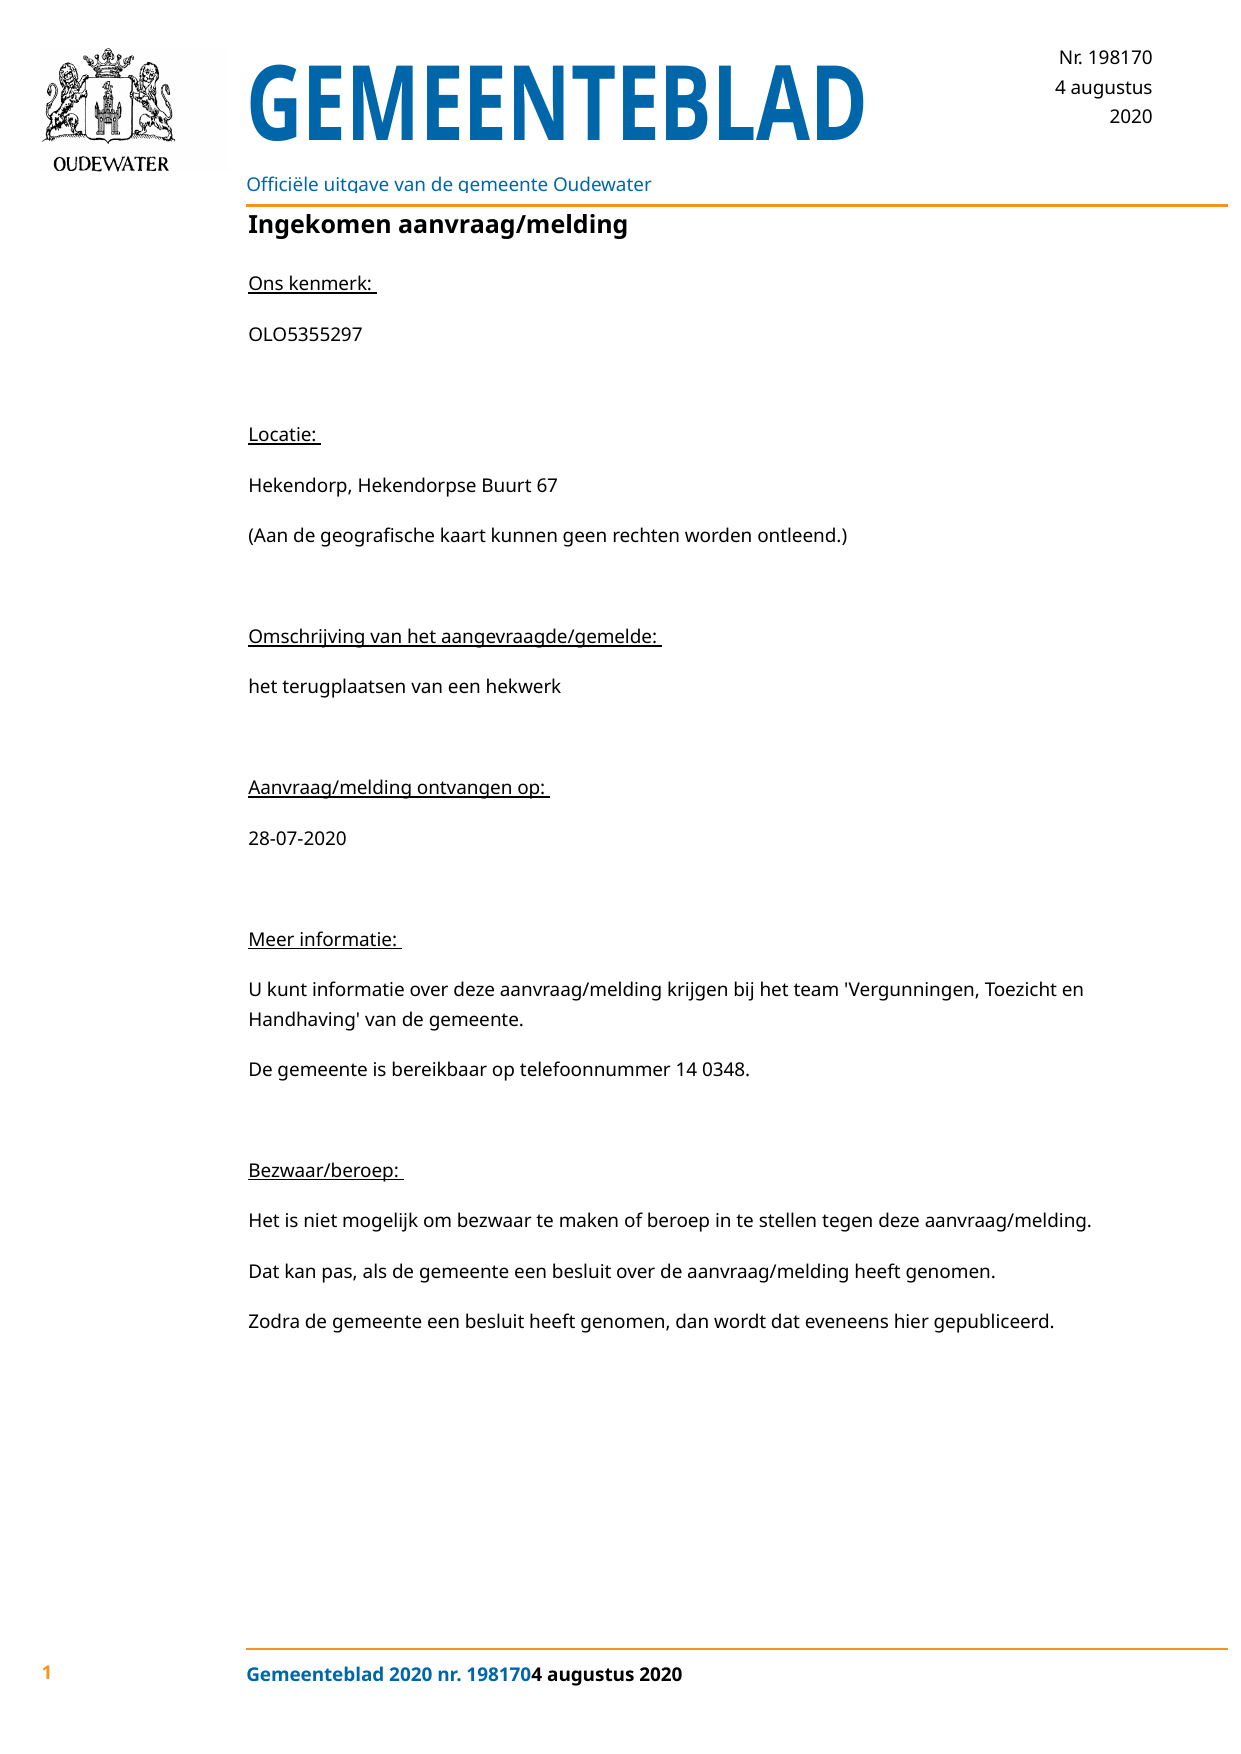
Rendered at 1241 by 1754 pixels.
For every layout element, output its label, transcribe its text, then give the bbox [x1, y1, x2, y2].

text Ingekomen aanvraag/melding [248, 207, 1152, 241]
text Bezwaar/beroep: [248, 1157, 1152, 1183]
text Dat kan pas, als de gemeente een besluit over de aanvraag/melding heeft genomen. [248, 1258, 1152, 1283]
text het terugplaatsen van een hekwerk [248, 674, 1152, 699]
text OLO5355297 [248, 321, 1152, 346]
text Meer informatie: [248, 926, 1152, 951]
text Omschrijving van het aangevraagde/gemelde: [248, 623, 1152, 649]
picture [41, 47, 231, 172]
text Het is niet mogelijk om bezwaar te maken of beroep in te stellen tegen deze aanvraag/melding. [248, 1207, 1152, 1233]
text Ons kenmerk: [248, 270, 1152, 296]
text Locatie: [248, 422, 1152, 447]
text Zodra de gemeente een besluit heeft genomen, dan wordt dat eveneens hier gepubliceerd. [248, 1308, 1152, 1334]
text Hekendorp, Hekendorpse Buurt 67 [248, 472, 1152, 498]
text De gemeente is bereikbaar op telefoonnummer 14 0348. [248, 1056, 1152, 1082]
text 28-07-2020 [248, 825, 1152, 851]
text (Aan de geografische kaart kunnen geen rechten worden ontleend.) [248, 522, 1152, 548]
text Aanvraag/melding ontvangen op: [248, 774, 1152, 800]
text U kunt informatie over deze aanvraag/melding krijgen bij het team 'Vergunningen, Toezicht en Handhaving' van de gemeente. [248, 976, 1152, 1031]
